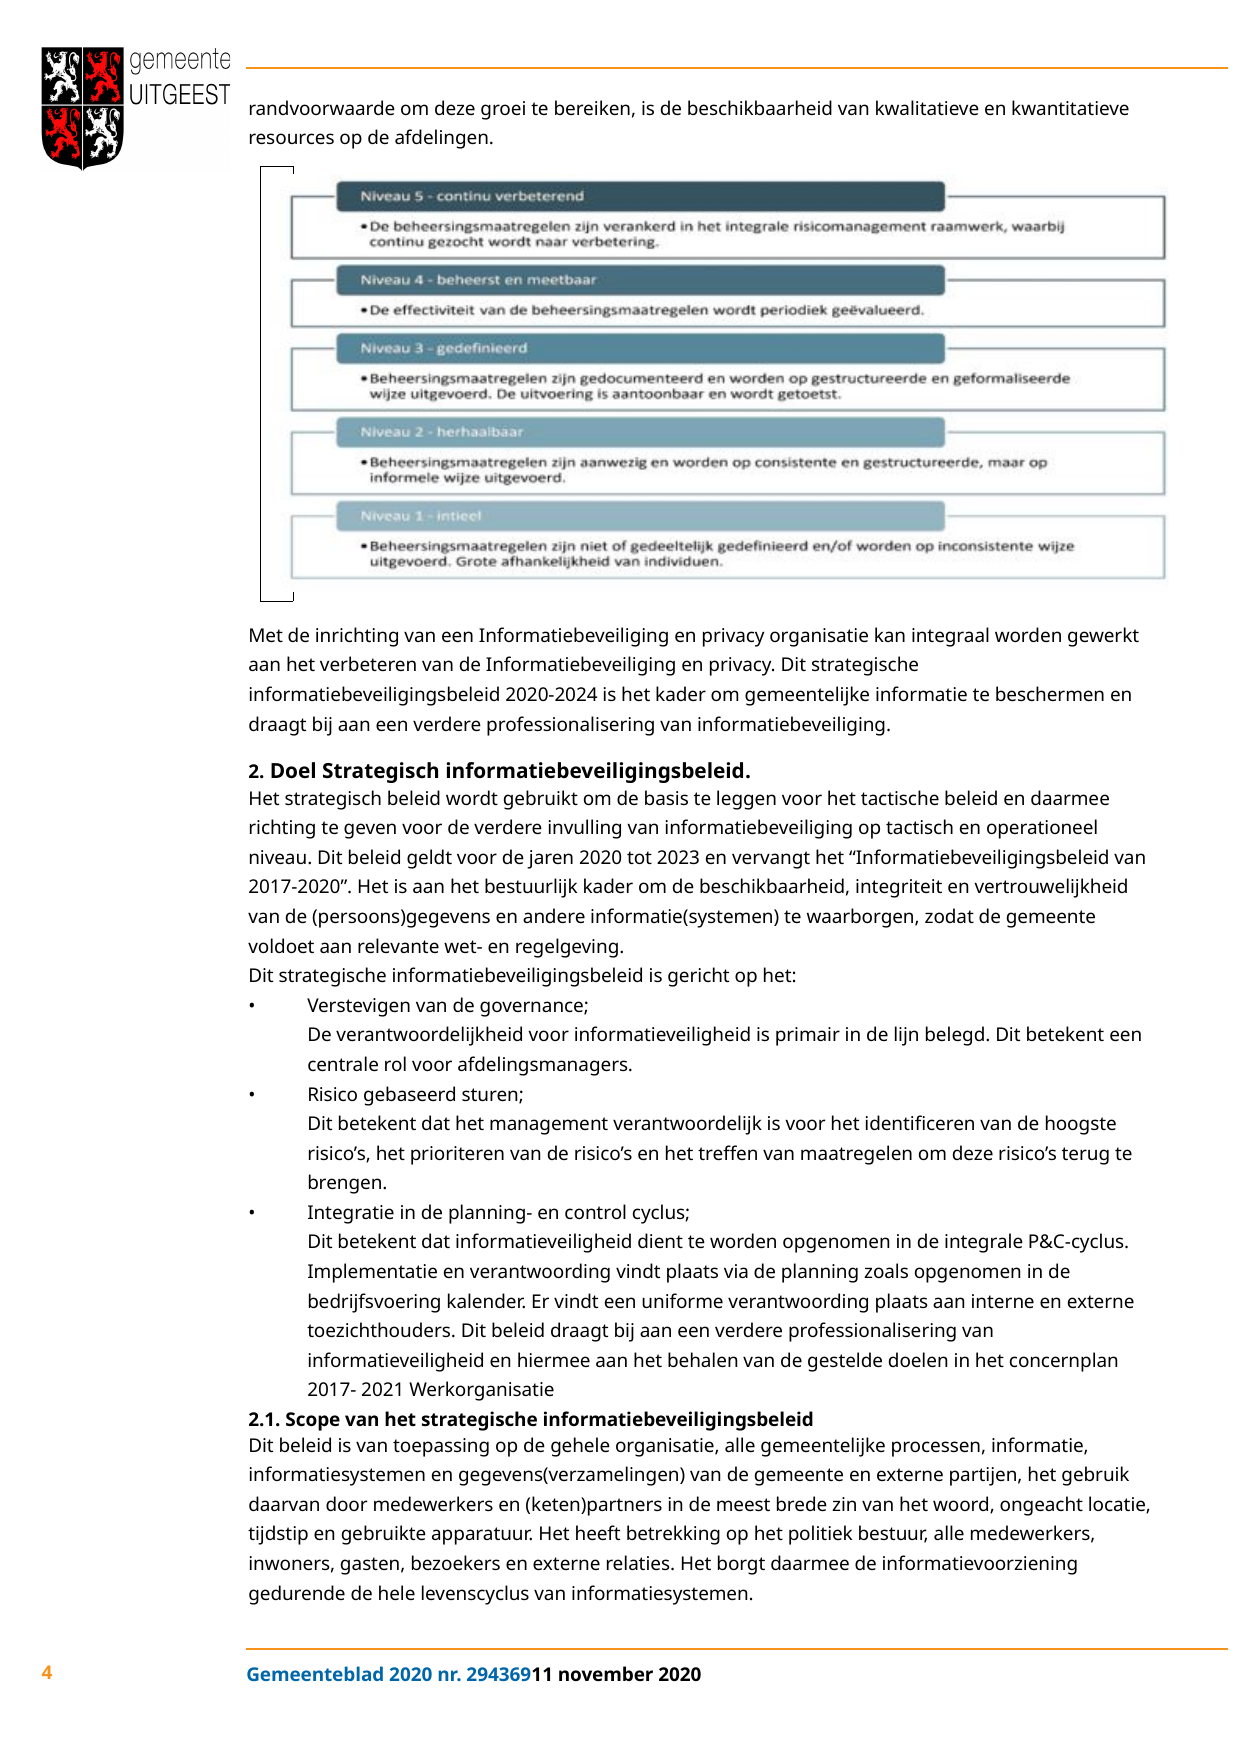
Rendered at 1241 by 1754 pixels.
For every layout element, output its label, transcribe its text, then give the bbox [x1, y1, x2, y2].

picture [41, 47, 231, 172]
text Dit beleid is van toepassing op de gehele organisatie, alle gemeentelijke processen, informatie, informatiesystemen en gegevens(verzamelingen) van de gemeente en externe partijen, het gebruik daarvan door medewerkers en (keten)partners in de meest brede zin van het woord, ongeacht locatie, tijdstip en gebruikte apparatuur. Het heeft betrekking op het politiek bestuur, alle medewerkers, inwoners, gasten, bezoekers en externe relaties. Het borgt daarmee de informatievoorziening gedurende de hele levenscyclus van informatiesystemen. [248, 1432, 1152, 1606]
picture [268, 174, 1172, 592]
list De verantwoordelijkheid voor informatieveiligheid is primair in de lijn belegd. Dit betekent een centrale rol voor afdelingsmanagers. [248, 1022, 1152, 1077]
text Dit strategische informatiebeveiligingsbeleid is gericht op het: [248, 962, 1152, 988]
list Verstevigen van de governance; [248, 992, 1152, 1018]
list Risico gebaseerd sturen; [248, 1081, 1152, 1106]
list Dit betekent dat informatieveiligheid dient te worden opgenomen in de integrale P&C-cyclus. Implementatie en verantwoording vindt plaats via de planning zoals opgenomen in de bedrijfsvoering kalender. Er vindt een uniforme verantwoording plaats aan interne en externe toezichthouders. Dit beleid draagt bij aan een verdere professionalisering van informatieveiligheid en hiermee aan het behalen van de gestelde doelen in het concernplan 2017- 2021 Werkorganisatie [248, 1229, 1152, 1402]
text 2. Doel Strategisch informatiebeveiligingsbeleid. [248, 756, 1152, 785]
text randvoorwaarde om deze groei te bereiken, is de beschikbaarheid van kwalitatieve en kwantitatieve resources op de afdelingen. [248, 95, 1152, 150]
list Integratie in de planning- en control cyclus; [248, 1199, 1152, 1225]
text 2.1. Scope van het strategische informatiebeveiligingsbeleid [248, 1406, 1152, 1432]
text Het strategisch beleid wordt gebruikt om de basis te leggen voor het tactische beleid en daarmee richting te geven voor de verdere invulling van informatiebeveiliging op tactisch en operationeel niveau. Dit beleid geldt voor de jaren 2020 tot 2023 en vervangt het “Informatiebeveiligingsbeleid van 2017-2020”. Het is aan het bestuurlijk kader om de beschikbaarheid, integriteit en vertrouwelijkheid van de (persoons)gegevens en andere informatie(systemen) te waarborgen, zodat de gemeente voldoet aan relevante wet- en regelgeving. [248, 785, 1152, 958]
text Met de inrichting van een Informatiebeveiliging en privacy organisatie kan integraal worden gewerkt aan het verbeteren van de Informatiebeveiliging en privacy. Dit strategische informatiebeveiligingsbeleid 2020-2024 is het kader om gemeentelijke informatie te beschermen en draagt bij aan een verdere professionalisering van informatiebeveiliging. [248, 622, 1152, 737]
list Dit betekent dat het management verantwoordelijk is voor het identificeren van de hoogste risico’s, het prioriteren van de risico’s en het treffen van maatregelen om deze risico’s terug te brengen. [248, 1110, 1152, 1195]
